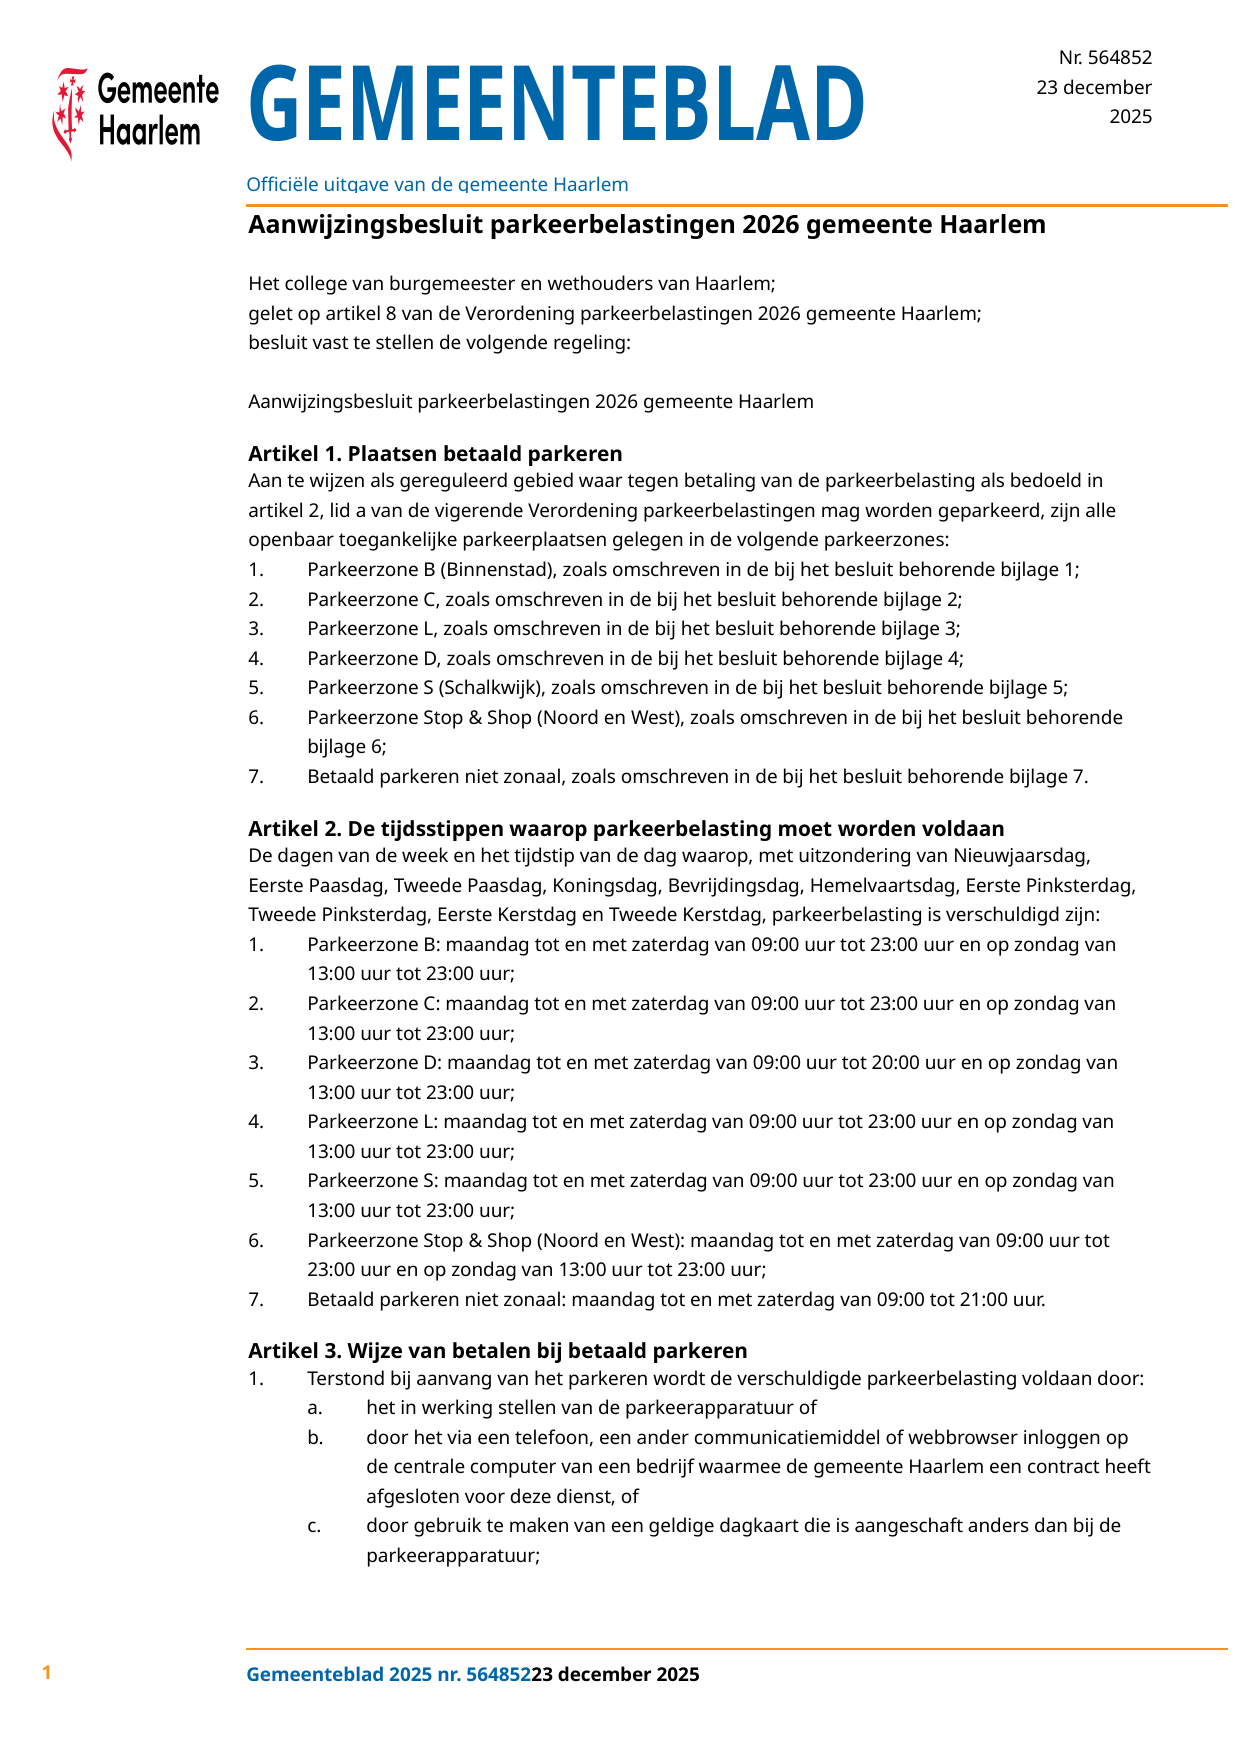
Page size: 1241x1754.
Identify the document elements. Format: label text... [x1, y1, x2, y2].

list Parkeerzone Stop & Shop (Noord en West): maandag tot en met zaterdag van 09:00 uur tot 23:00 uur en op zondag van 13:00 uur tot 23:00 uur; [248, 1227, 1152, 1282]
text De dagen van de week en het tijdstip van de dag waarop, met uitzondering van Nieuwjaarsdag, Eerste Paasdag, Tweede Paasdag, Koningsdag, Bevrijdingsdag, Hemelvaartsdag, Eerste Pinksterdag, Tweede Pinksterdag, Eerste Kerstdag en Tweede Kerstdag, parkeerbelasting is verschuldigd zijn: [248, 842, 1152, 927]
list Parkeerzone S (Schalkwijk), zoals omschreven in de bij het besluit behorende bijlage 5; [248, 674, 1152, 700]
picture [41, 47, 231, 172]
text besluit vast te stellen de volgende regeling: [248, 329, 1152, 355]
list Betaald parkeren niet zonaal, zoals omschreven in de bij het besluit behorende bijlage 7. [248, 763, 1152, 789]
text Aan te wijzen als gereguleerd gebied waar tegen betaling van de parkeerbelasting als bedoeld in artikel 2, lid a van de vigerende Verordening parkeerbelastingen mag worden geparkeerd, zijn alle openbaar toegankelijke parkeerplaatsen gelegen in de volgende parkeerzones: [248, 467, 1152, 552]
list het in werking stellen van de parkeerapparatuur of [307, 1394, 1152, 1420]
text Artikel 3. Wijze van betalen bij betaald parkeren [248, 1336, 1152, 1365]
list Parkeerzone S: maandag tot en met zaterdag van 09:00 uur tot 23:00 uur en op zondag van 13:00 uur tot 23:00 uur; [248, 1168, 1152, 1223]
list Parkeerzone Stop & Shop (Noord en West), zoals omschreven in de bij het besluit behorende bijlage 6; [248, 704, 1152, 759]
text gelet op artikel 8 van de Verordening parkeerbelastingen 2026 gemeente Haarlem; [248, 300, 1152, 326]
list Parkeerzone D, zoals omschreven in de bij het besluit behorende bijlage 4; [248, 645, 1152, 671]
list Parkeerzone C, zoals omschreven in de bij het besluit behorende bijlage 2; [248, 586, 1152, 612]
text Aanwijzingsbesluit parkeerbelastingen 2026 gemeente Haarlem [248, 207, 1152, 241]
text Het college van burgemeester en wethouders van Haarlem; [248, 270, 1152, 296]
list door het via een telefoon, een ander communicatiemiddel of webbrowser inloggen op de centrale computer van een bedrijf waarmee de gemeente Haarlem een contract heeft afgesloten voor deze dienst, of [307, 1424, 1152, 1509]
list Terstond bij aanvang van het parkeren wordt de verschuldigde parkeerbelasting voldaan door: [248, 1365, 1152, 1391]
list Parkeerzone B (Binnenstad), zoals omschreven in de bij het besluit behorende bijlage 1; [248, 556, 1152, 582]
list Parkeerzone B: maandag tot en met zaterdag van 09:00 uur tot 23:00 uur en op zondag van 13:00 uur tot 23:00 uur; [248, 931, 1152, 986]
text Artikel 2. De tijdsstippen waarop parkeerbelasting moet worden voldaan [248, 814, 1152, 842]
list Betaald parkeren niet zonaal: maandag tot en met zaterdag van 09:00 tot 21:00 uur. [248, 1286, 1152, 1312]
list Parkeerzone C: maandag tot en met zaterdag van 09:00 uur tot 23:00 uur en op zondag van 13:00 uur tot 23:00 uur; [248, 990, 1152, 1045]
text Artikel 1. Plaatsen betaald parkeren [248, 439, 1152, 467]
text Aanwijzingsbesluit parkeerbelastingen 2026 gemeente Haarlem [248, 389, 1152, 414]
list Parkeerzone L: maandag tot en met zaterdag van 09:00 uur tot 23:00 uur en op zondag van 13:00 uur tot 23:00 uur; [248, 1108, 1152, 1164]
list door gebruik te maken van een geldige dagkaart die is aangeschaft anders dan bij de parkeerapparatuur; [307, 1513, 1152, 1568]
list Parkeerzone D: maandag tot en met zaterdag van 09:00 uur tot 20:00 uur en op zondag van 13:00 uur tot 23:00 uur; [248, 1049, 1152, 1104]
list Parkeerzone L, zoals omschreven in de bij het besluit behorende bijlage 3; [248, 615, 1152, 641]
